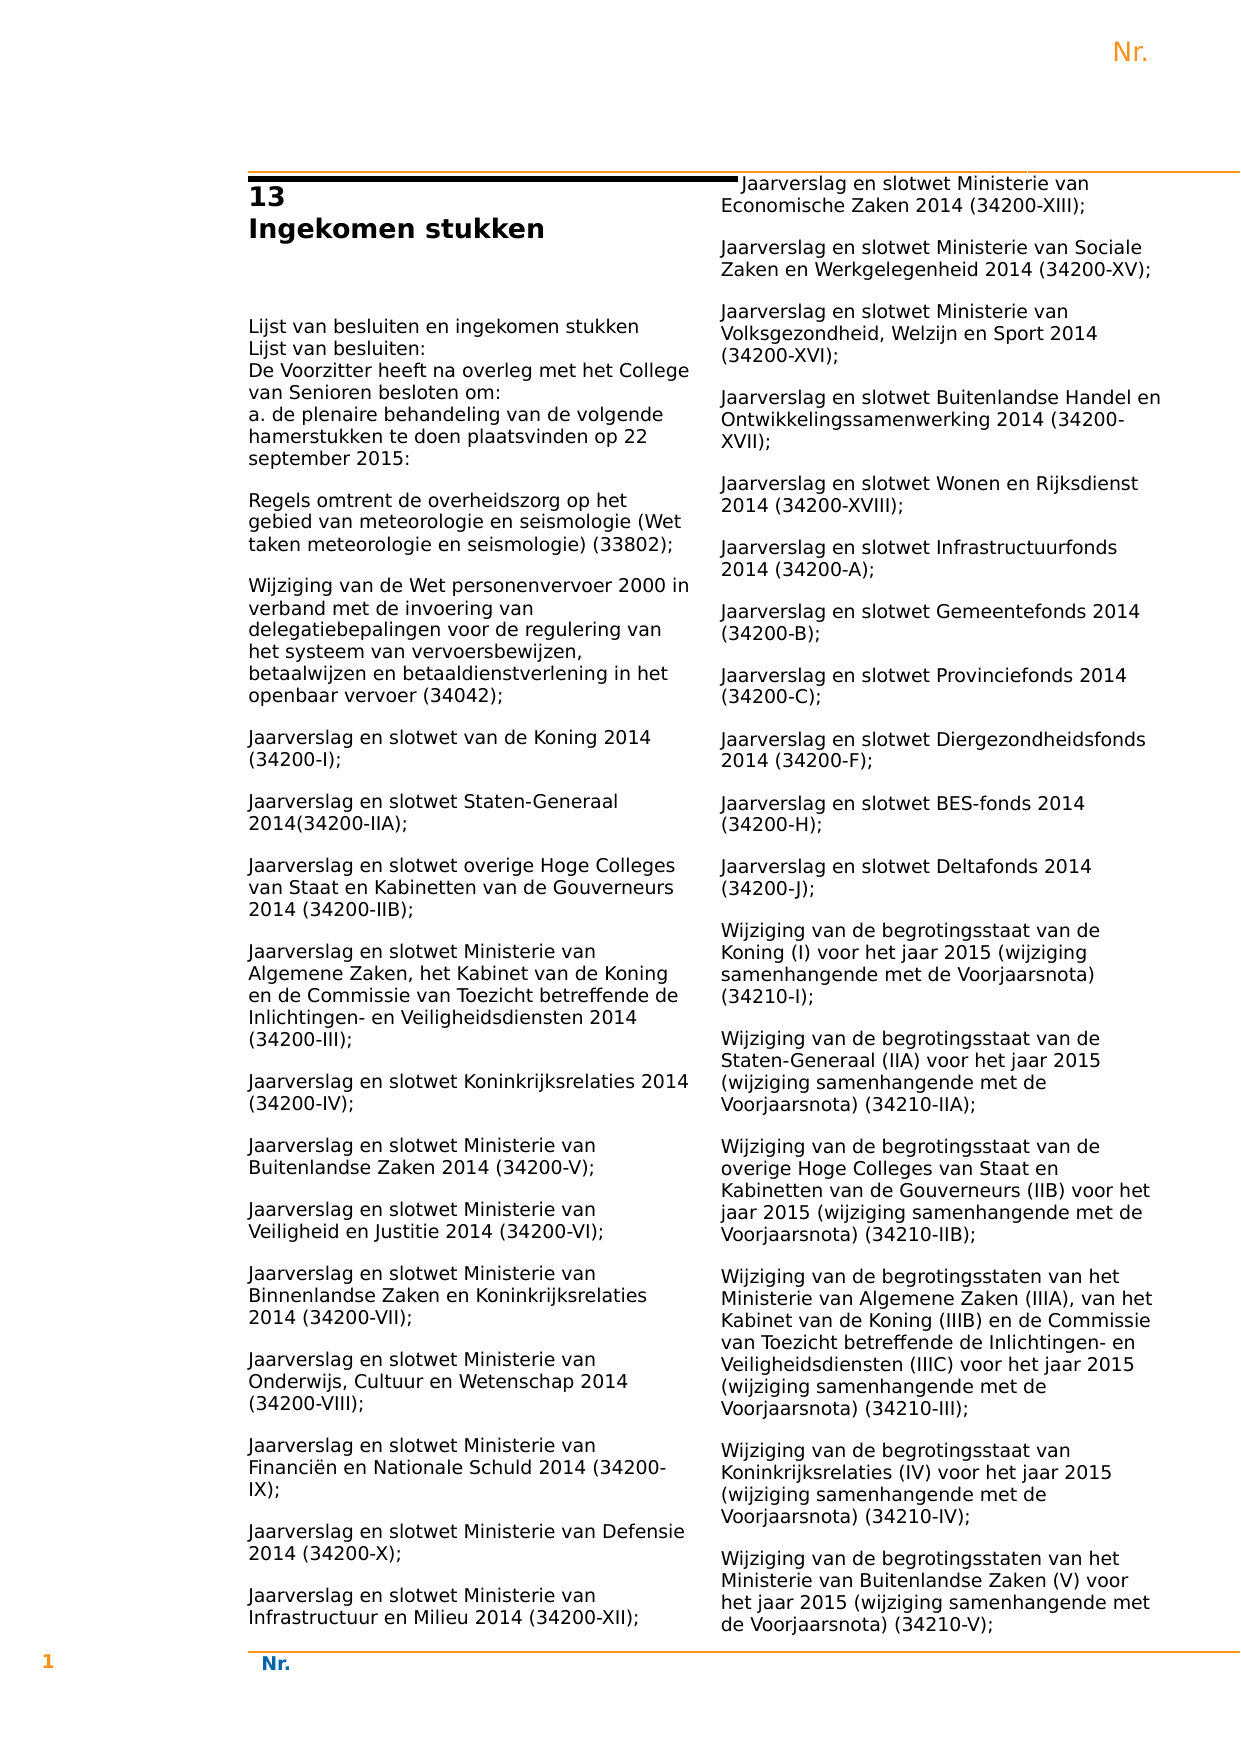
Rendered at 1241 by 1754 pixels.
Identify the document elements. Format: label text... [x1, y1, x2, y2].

text Jaarverslag en slotwet Ministerie van Veiligheid en Justitie 2014 (34200-VI); [248, 1199, 691, 1243]
text Wijziging van de begrotingsstaat van de overige Hoge Colleges van Staat en Kabinetten van de Gouverneurs (IIB) voor het jaar 2015 (wijziging samenhangende met de Voorjaarsnota) (34210-IIB); [721, 1136, 1163, 1246]
text Wijziging van de begrotingsstaten van het Ministerie van Algemene Zaken (IIIA), van het Kabinet van de Koning (IIIB) en de Commissie van Toezicht betreffende de Inlichtingen- en Veiligheidsdiensten (IIIC) voor het jaar 2015 (wijziging samenhangende met de Voorjaarsnota) (34210-III); [721, 1266, 1163, 1420]
text Jaarverslag en slotwet Wonen en Rijksdienst 2014 (34200-XVIII); [721, 473, 1163, 517]
title 13 Ingekomen stukken [248, 182, 691, 244]
text Wijziging van de begrotingsstaat van de Staten-Generaal (IIA) voor het jaar 2015 (wijziging samenhangende met de Voorjaarsnota) (34210-IIA); [721, 1028, 1163, 1116]
text Jaarverslag en slotwet van de Koning 2014 (34200-I); [248, 727, 691, 771]
text Jaarverslag en slotwet Ministerie van Sociale Zaken en Werkgelegenheid 2014 (34200-XV); [721, 237, 1163, 281]
text Lijst van besluiten: [248, 338, 691, 359]
text Wijziging van de Wet personenvervoer 2000 in verband met de invoering van delegatiebepalingen voor de regulering van het systeem van vervoersbewijzen, betaalwijzen en betaaldienstverlening in het openbaar vervoer (34042); [248, 575, 691, 707]
text Lijst van besluiten en ingekomen stukken [248, 316, 691, 338]
text De Voorzitter heeft na overleg met het College van Senioren besloten om: [248, 359, 691, 403]
text Jaarverslag en slotwet Ministerie van Algemene Zaken, het Kabinet van de Koning en de Commissie van Toezicht betreffende de Inlichtingen- en Veiligheidsdiensten 2014 (34200-III); [248, 941, 691, 1051]
text Wijziging van de begrotingsstaten van het Ministerie van Buitenlandse Zaken (V) voor het jaar 2015 (wijziging samenhangende met de Voorjaarsnota) (34210-V); [721, 1548, 1163, 1636]
text Jaarverslag en slotwet Koninkrijksrelaties 2014 (34200-IV); [248, 1071, 691, 1115]
text Jaarverslag en slotwet Ministerie van Financiën en Nationale Schuld 2014 (34200-IX); [248, 1435, 691, 1501]
text Regels omtrent de overheidszorg op het gebied van meteorologie en seismologie (Wet taken meteorologie en seismologie) (33802); [248, 489, 691, 555]
text Jaarverslag en slotwet Ministerie van Volksgezondheid, Welzijn en Sport 2014 (34200-XVI); [721, 301, 1163, 367]
text Jaarverslag en slotwet Ministerie van Binnenlandse Zaken en Koninkrijksrelaties 2014 (34200-VII); [248, 1263, 691, 1329]
text Jaarverslag en slotwet Deltafonds 2014 (34200-J); [721, 856, 1163, 900]
text Jaarverslag en slotwet Infrastructuurfonds 2014 (34200-A); [721, 537, 1163, 581]
text Jaarverslag en slotwet BES-fonds 2014 (34200-H); [721, 792, 1163, 836]
text Wijziging van de begrotingsstaat van de Koning (I) voor het jaar 2015 (wijziging samenhangende met de Voorjaarsnota) (34210-I); [721, 920, 1163, 1008]
text Jaarverslag en slotwet Staten-Generaal 2014(34200-IIA); [248, 791, 691, 835]
text Jaarverslag en slotwet Ministerie van Buitenlandse Zaken 2014 (34200-V); [248, 1135, 691, 1179]
text a. de plenaire behandeling van de volgende hamerstukken te doen plaatsvinden op 22 september 2015: [248, 403, 691, 469]
text Jaarverslag en slotwet Ministerie van Defensie 2014 (34200-X); [248, 1521, 691, 1565]
text Jaarverslag en slotwet overige Hoge Colleges van Staat en Kabinetten van de Gouverneurs 2014 (34200-IIB); [248, 855, 691, 921]
text Jaarverslag en slotwet Buitenlandse Handel en Ontwikkelingssamenwerking 2014 (34200-XVII); [721, 387, 1163, 453]
text Jaarverslag en slotwet Ministerie van Economische Zaken 2014 (34200-XIII); [721, 173, 1163, 217]
text Wijziging van de begrotingsstaat van Koninkrijksrelaties (IV) voor het jaar 2015 (wijziging samenhangende met de Voorjaarsnota) (34210-IV); [721, 1440, 1163, 1528]
text Jaarverslag en slotwet Ministerie van Onderwijs, Cultuur en Wetenschap 2014 (34200-VIII); [248, 1349, 691, 1415]
text Jaarverslag en slotwet Gemeentefonds 2014 (34200-B); [721, 601, 1163, 644]
text Jaarverslag en slotwet Diergezondheidsfonds 2014 (34200-F); [721, 728, 1163, 772]
text Jaarverslag en slotwet Provinciefonds 2014 (34200-C); [721, 664, 1163, 708]
text Jaarverslag en slotwet Ministerie van Infrastructuur en Milieu 2014 (34200-XII); [248, 1585, 691, 1629]
